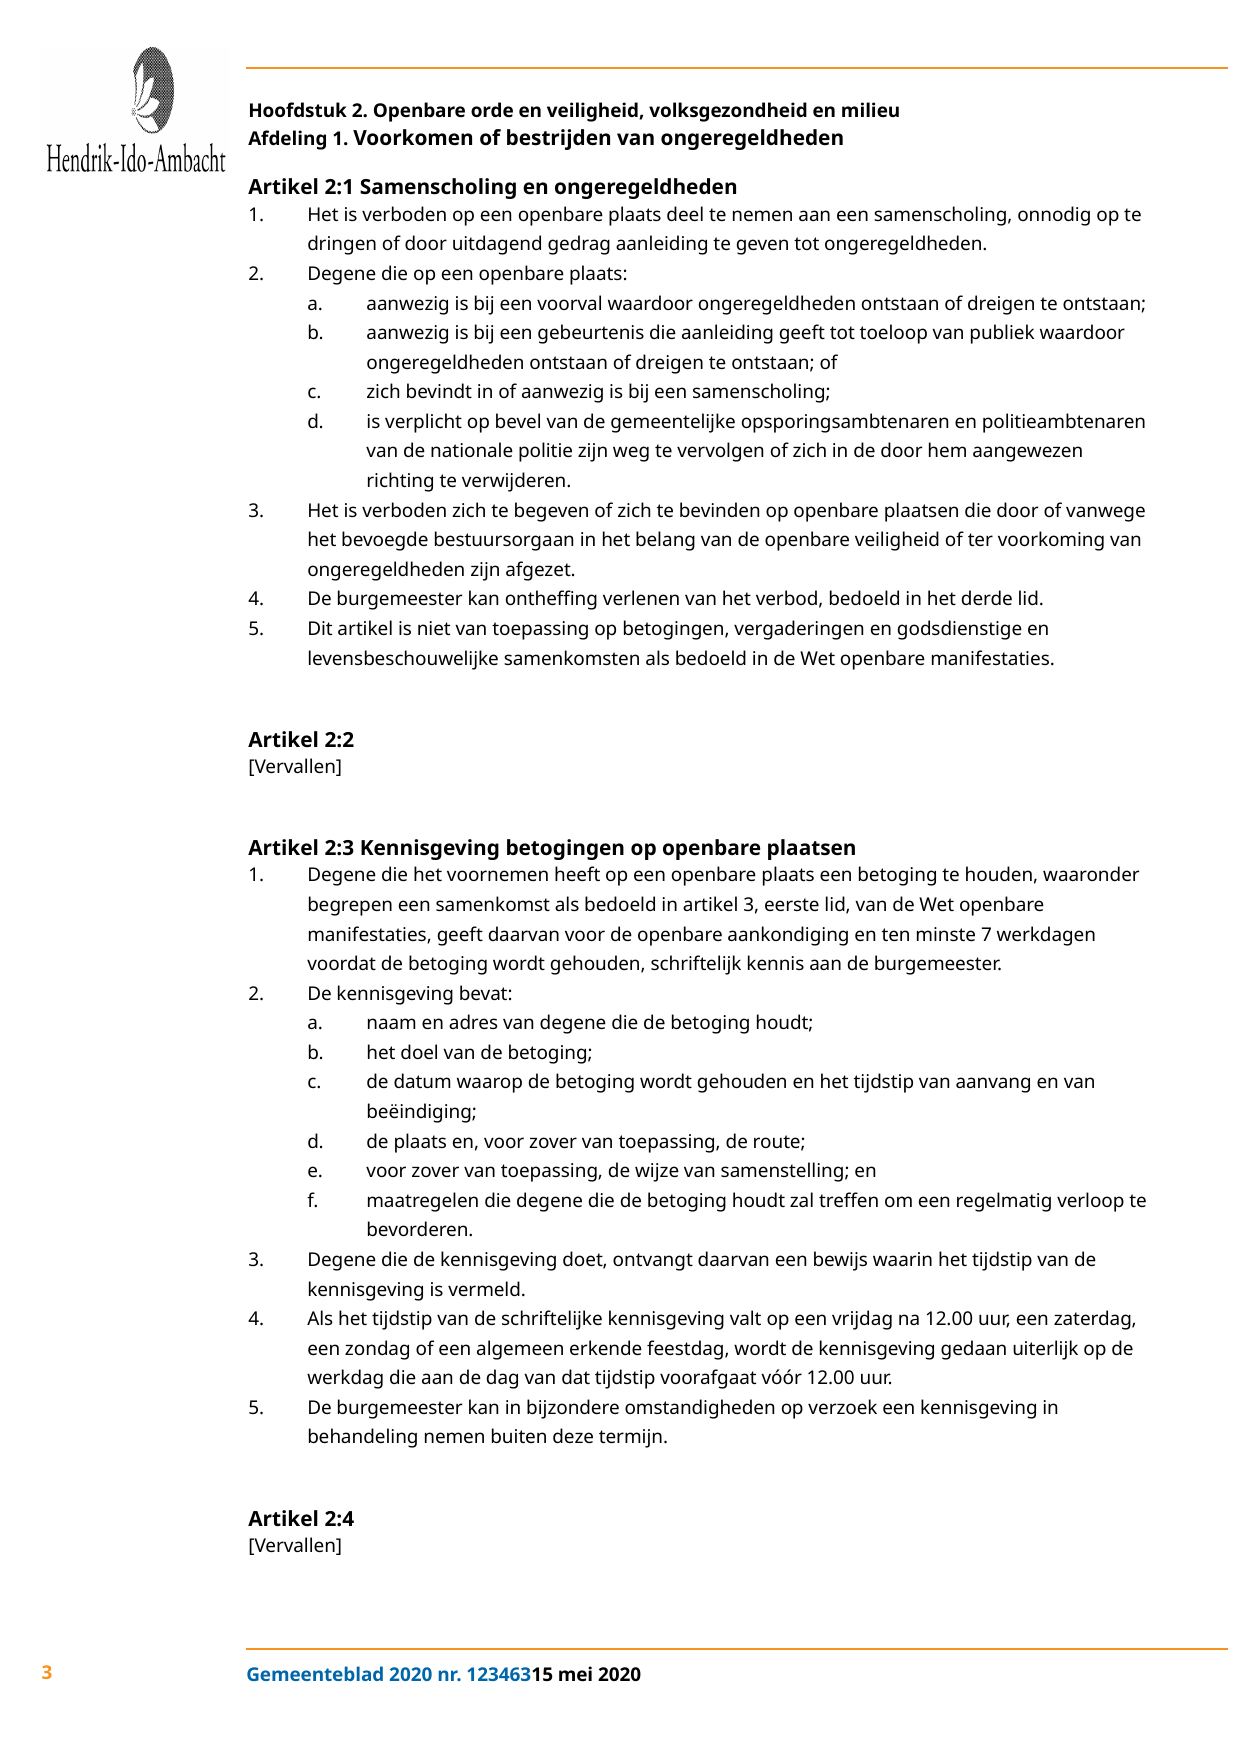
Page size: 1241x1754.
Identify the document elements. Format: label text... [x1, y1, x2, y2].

text [Vervallen] [248, 1532, 1152, 1558]
list De burgemeester kan ontheffing verlenen van het verbod, bedoeld in het derde lid. [248, 586, 1152, 611]
list De burgemeester kan in bijzondere omstandigheden op verzoek een kennisgeving in behandeling nemen buiten deze termijn. [248, 1394, 1152, 1449]
text [Vervallen] [248, 753, 1152, 779]
list zich bevindt in of aanwezig is bij een samenscholing; [307, 378, 1152, 404]
list het doel van de betoging; [307, 1039, 1152, 1065]
list Degene die het voornemen heeft op een openbare plaats een betoging te houden, waaronder begrepen een samenkomst als bedoeld in artikel 3, eerste lid, van de Wet openbare manifestaties, geeft daarvan voor de openbare aankondiging en ten minste 7 werkdagen voordat de betoging wordt gehouden, schriftelijk kennis aan de burgemeester. [248, 862, 1152, 976]
list de plaats en, voor zover van toepassing, de route; [307, 1128, 1152, 1153]
list aanwezig is bij een gebeurtenis die aanleiding geeft tot toeloop van publiek waardoor ongeregeldheden ontstaan of dreigen te ontstaan; of [307, 319, 1152, 374]
list naam en adres van degene die de betoging houdt; [307, 1009, 1152, 1035]
list maatregelen die degene die de betoging houdt zal treffen om een regelmatig verloop te bevorderen. [307, 1187, 1152, 1242]
text Artikel 2:4 [248, 1504, 1152, 1532]
text Artikel 2:2 [248, 725, 1152, 753]
list is verplicht op bevel van de gemeentelijke opsporingsambtenaren en politieambtenaren van de nationale politie zijn weg te vervolgen of zich in de door hem aangewezen richting te verwijderen. [307, 408, 1152, 493]
list Degene die op een openbare plaats: [248, 260, 1152, 286]
text Artikel 2:1 Samenscholing en ongeregeldheden [248, 172, 1152, 201]
list voor zover van toepassing, de wijze van samenstelling; en [307, 1157, 1152, 1183]
list De kennisgeving bevat: [248, 980, 1152, 1006]
list Het is verboden zich te begeven of zich te bevinden op openbare plaatsen die door of vanwege het bevoegde bestuursorgaan in het belang van de openbare veiligheid of ter voorkoming van ongeregeldheden zijn afgezet. [248, 497, 1152, 582]
list Het is verboden op een openbare plaats deel te nemen aan een samenscholing, onnodig op te dringen of door uitdagend gedrag aanleiding te geven tot ongeregeldheden. [248, 201, 1152, 256]
text Afdeling 1. Voorkomen of bestrijden van ongeregeldheden [248, 123, 1152, 152]
picture [41, 47, 231, 172]
list Dit artikel is niet van toepassing op betogingen, vergaderingen en godsdienstige en levensbeschouwelijke samenkomsten als bedoeld in de Wet openbare manifestaties. [248, 615, 1152, 670]
text Hoofdstuk 2. Openbare orde en veiligheid, volksgezondheid en milieu [248, 95, 1152, 123]
text Artikel 2:3 Kennisgeving betogingen op openbare plaatsen [248, 833, 1152, 862]
list aanwezig is bij een voorval waardoor ongeregeldheden ontstaan of dreigen te ontstaan; [307, 290, 1152, 315]
list Degene die de kennisgeving doet, ontvangt daarvan een bewijs waarin het tijdstip van de kennisgeving is vermeld. [248, 1246, 1152, 1301]
list Als het tijdstip van de schriftelijke kennisgeving valt op een vrijdag na 12.00 uur, een zaterdag, een zondag of een algemeen erkende feestdag, wordt de kennisgeving gedaan uiterlijk op de werkdag die aan de dag van dat tijdstip voorafgaat vóór 12.00 uur. [248, 1305, 1152, 1390]
list de datum waarop de betoging wordt gehouden en het tijdstip van aanvang en van beëindiging; [307, 1069, 1152, 1124]
